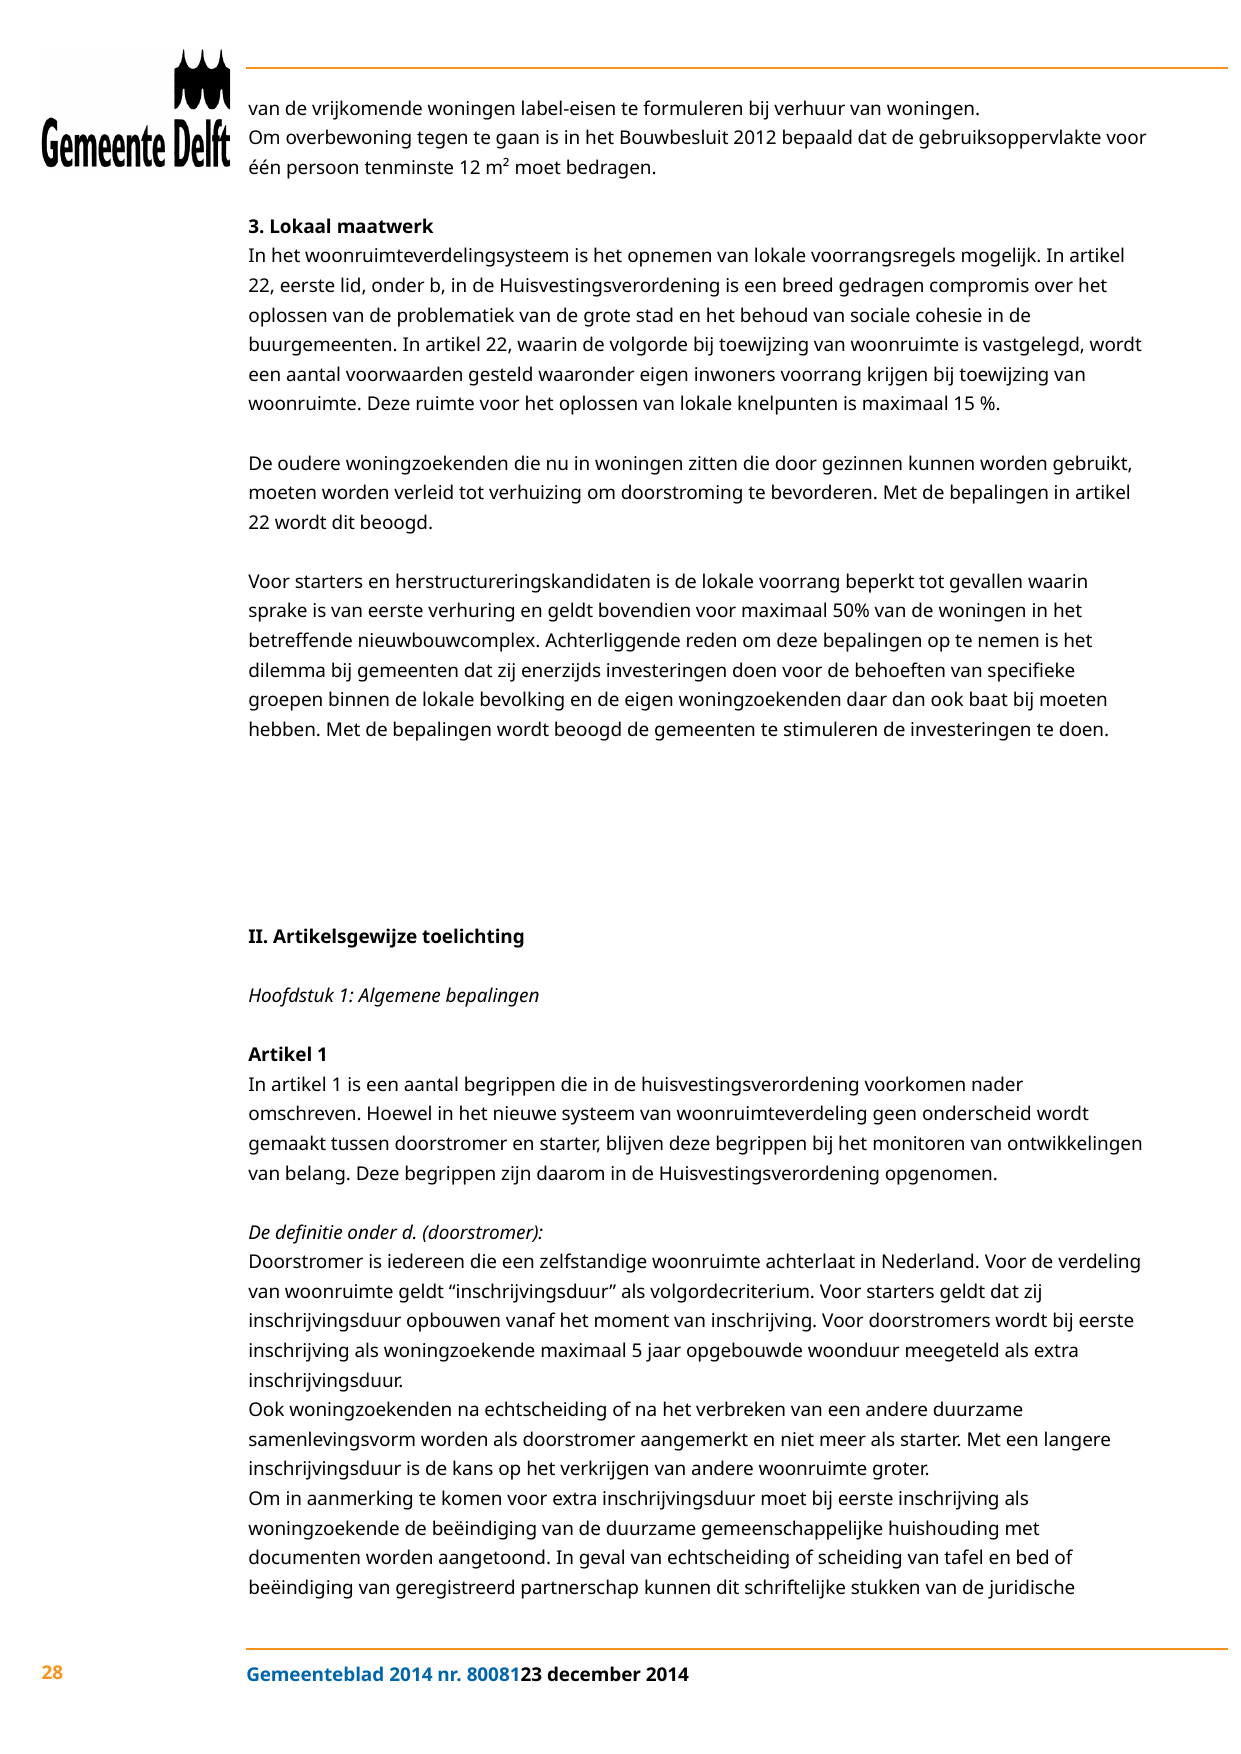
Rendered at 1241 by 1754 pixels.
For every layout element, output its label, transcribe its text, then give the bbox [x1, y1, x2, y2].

text omschreven. Hoewel in het nieuwe systeem van woonruimteverdeling geen onderscheid wordt gemaakt tussen doorstromer en starter, blijven deze begrippen bij het monitoren van ontwikkelingen van belang. Deze begrippen zijn daarom in de Huisvestingsverordening opgenomen. [248, 1101, 1152, 1186]
text De oudere woningzoekenden die nu in woningen zitten die door gezinnen kunnen worden gebruikt, moeten worden verleid tot verhuizing om doorstroming te bevorderen. Met de bepalingen in artikel 22 wordt dit beoogd. [248, 450, 1152, 535]
text De definitie onder d. (doorstromer): [248, 1219, 1152, 1245]
text van de vrijkomende woningen label-eisen te formuleren bij verhuur van woningen. [248, 95, 1152, 121]
text Om in aanmerking te komen voor extra inschrijvingsduur moet bij eerste inschrijving als woningzoekende de beëindiging van de duurzame gemeenschappelijke huishouding met documenten worden aangetoond. In geval van echtscheiding of scheiding van tafel en bed of beëindiging van geregistreerd partnerschap kunnen dit schriftelijke stukken van de juridische [248, 1485, 1152, 1600]
text 3. Lokaal maatwerk [248, 213, 1152, 239]
text II. Artikelsgewijze toelichting [248, 923, 1152, 949]
text Voor starters en herstructureringskandidaten is de lokale voorrang beperkt tot gevallen waarin sprake is van eerste verhuring en geldt bovendien voor maximaal 50% van de woningen in het betreffende nieuwbouwcomplex. Achterliggende reden om deze bepalingen op te nemen is het dilemma bij gemeenten dat zij enerzijds investeringen doen voor de behoeften van specifieke groepen binnen de lokale bevolking en de eigen woningzoekenden daar dan ook baat bij moeten hebben. Met de bepalingen wordt beoogd de gemeenten te stimuleren de investeringen te doen. [248, 568, 1152, 742]
text Hoofdstuk 1: Algemene bepalingen [248, 982, 1152, 1008]
text In het woonruimteverdelingsysteem is het opnemen van lokale voorrangsregels mogelijk. In artikel 22, eerste lid, onder b, in de Huisvestingsverordening is een breed gedragen compromis over het oplossen van de problematiek van de grote stad en het behoud van sociale cohesie in de buurgemeenten. In artikel 22, waarin de volgorde bij toewijzing van woonruimte is vastgelegd, wordt een aantal voorwaarden gesteld waaronder eigen inwoners voorrang krijgen bij toewijzing van woonruimte. Deze ruimte voor het oplossen van lokale knelpunten is maximaal 15 %. [248, 243, 1152, 416]
text Doorstromer is iedereen die een zelfstandige woonruimte achterlaat in Nederland. Voor de verdeling van woonruimte geldt “inschrijvingsduur” als volgordecriterium. Voor starters geldt dat zij inschrijvingsduur opbouwen vanaf het moment van inschrijving. Voor doorstromers wordt bij eerste inschrijving als woningzoekende maximaal 5 jaar opgebouwde woonduur meegeteld als extra inschrijvingsduur. [248, 1248, 1152, 1393]
text In artikel 1 is een aantal begrippen die in de huisvestingsverordening voorkomen nader [248, 1071, 1152, 1097]
text Om overbewoning tegen te gaan is in het Bouwbesluit 2012 bepaald dat de gebruiksoppervlakte voor één persoon tenminste 12 m² moet bedragen. [248, 124, 1152, 180]
picture [41, 47, 231, 172]
text Ook woningzoekenden na echtscheiding of na het verbreken van een andere duurzame samenlevingsvorm worden als doorstromer aangemerkt en niet meer als starter. Met een langere inschrijvingsduur is de kans op het verkrijgen van andere woonruimte groter. [248, 1396, 1152, 1481]
text Artikel 1 [248, 1041, 1152, 1067]
